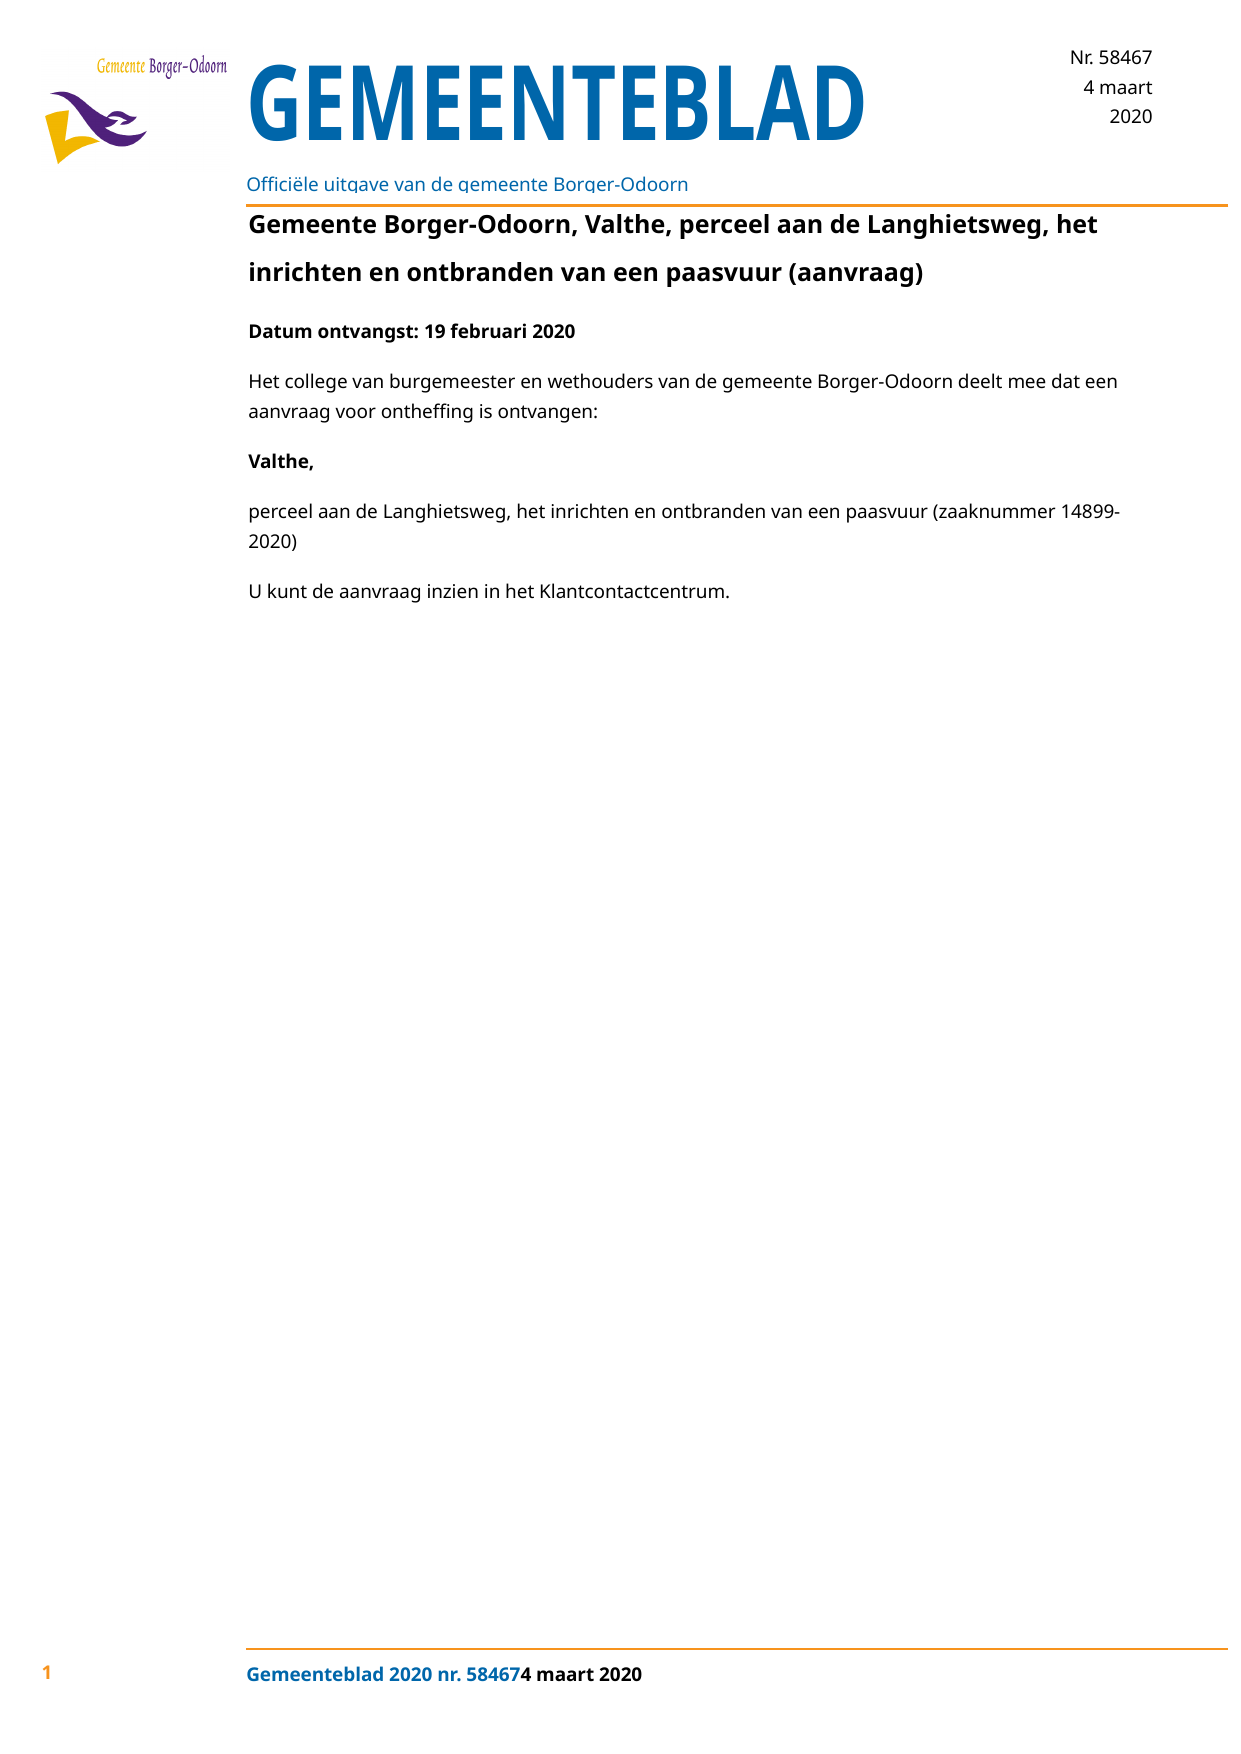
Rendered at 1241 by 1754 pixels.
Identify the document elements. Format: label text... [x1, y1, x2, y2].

text Datum ontvangst: 19 februari 2020 [248, 318, 1152, 344]
text Valthe, [248, 448, 1152, 474]
text Gemeente Borger-Odoorn, Valthe, perceel aan de Langhietsweg, het inrichten en ontbranden van een paasvuur (aanvraag) [248, 207, 1152, 288]
text Het college van burgemeester en wethouders van de gemeente Borger-Odoorn deelt mee dat een aanvraag voor ontheffing is ontvangen: [248, 368, 1152, 424]
text U kunt de aanvraag inzien in het Klantcontactcentrum. [248, 579, 1152, 604]
picture [41, 47, 231, 172]
text perceel aan de Langhietsweg, het inrichten en ontbranden van een paasvuur (zaaknummer 14899-2020) [248, 499, 1152, 554]
